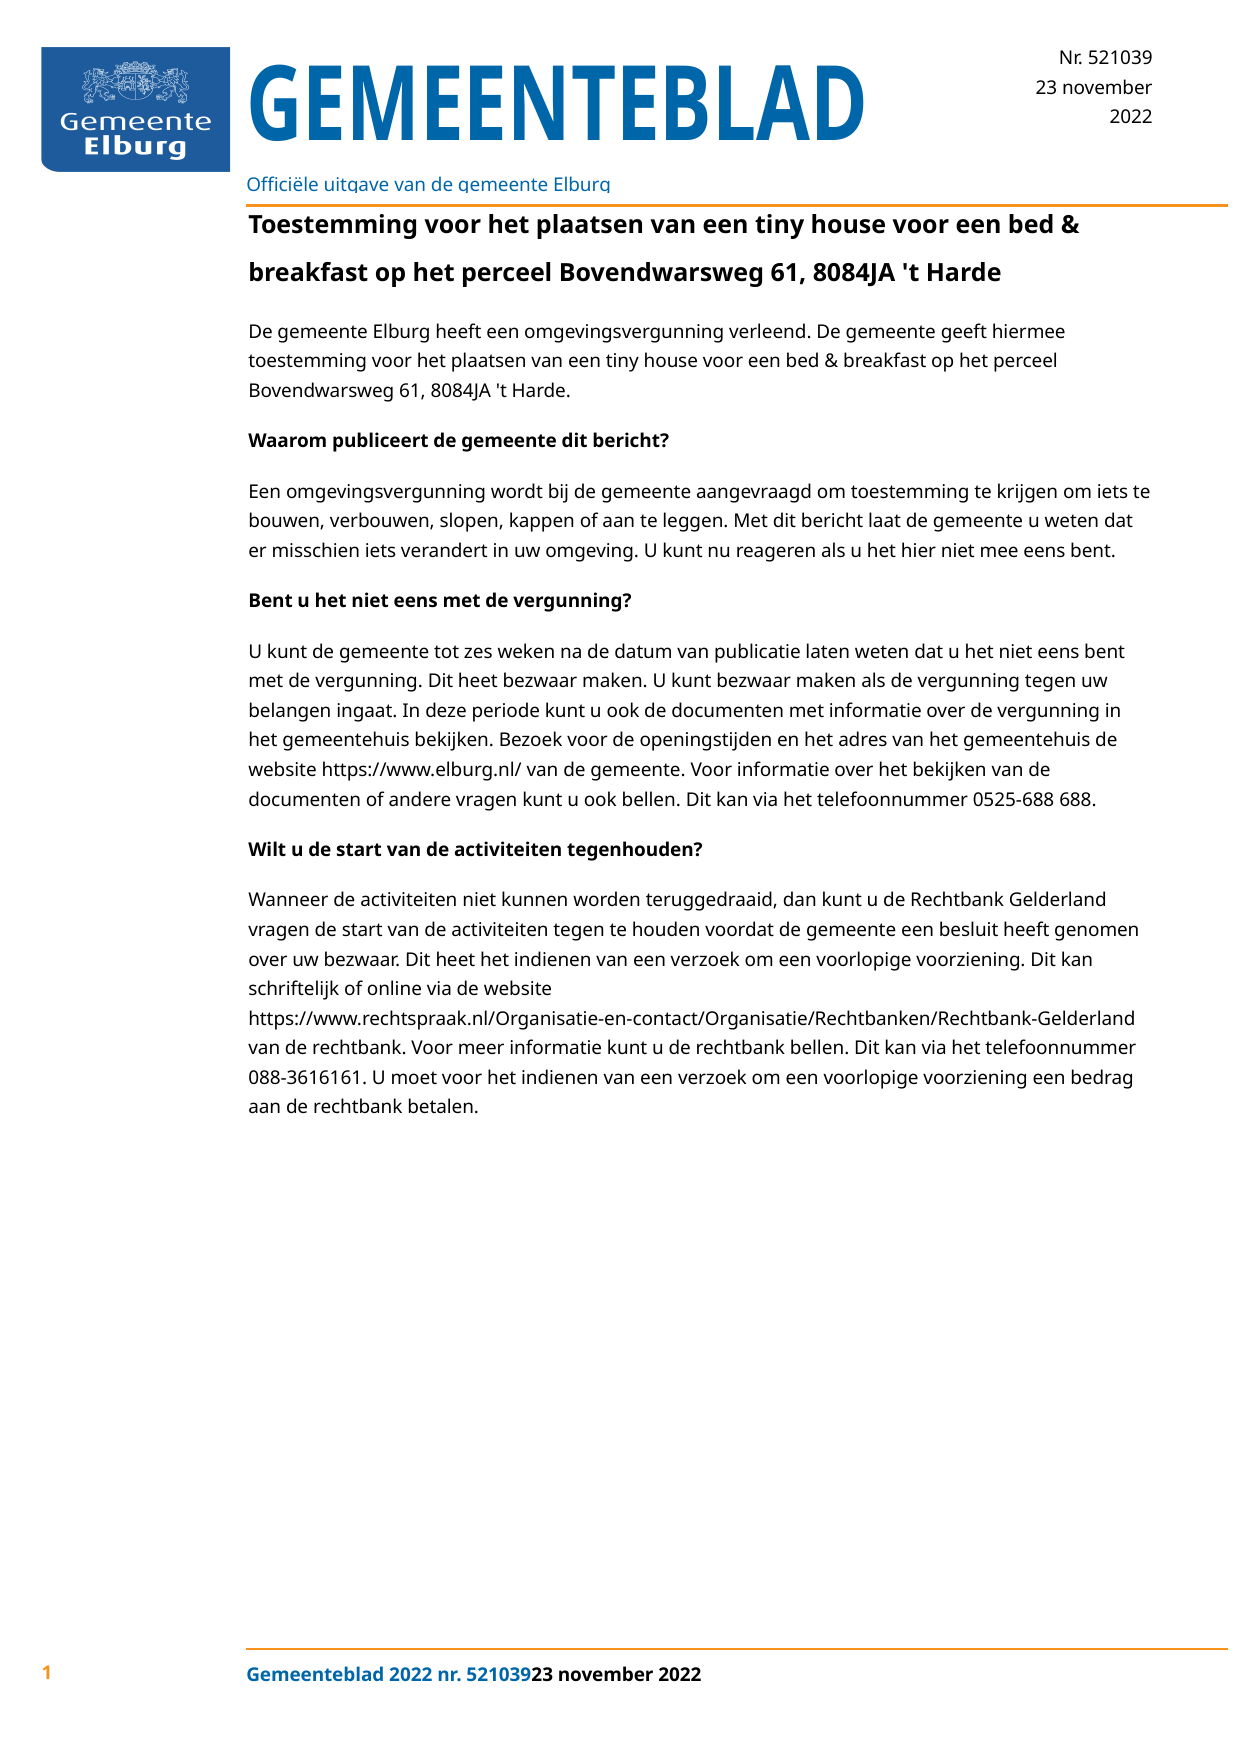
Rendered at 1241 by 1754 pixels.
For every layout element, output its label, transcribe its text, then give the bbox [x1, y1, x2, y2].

text Een omgevingsvergunning wordt bij de gemeente aangevraagd om toestemming te krijgen om iets te bouwen, verbouwen, slopen, kappen of aan te leggen. Met dit bericht laat de gemeente u weten dat er misschien iets verandert in uw omgeving. U kunt nu reageren als u het hier niet mee eens bent. [248, 478, 1152, 563]
text Waarom publiceert de gemeente dit bericht? [248, 427, 1152, 453]
text De gemeente Elburg heeft een omgevingsvergunning verleend. De gemeente geeft hiermee toestemming voor het plaatsen van een tiny house voor een bed & breakfast op het perceel Bovendwarsweg 61, 8084JA 't Harde. [248, 318, 1152, 403]
text Wilt u de start van de activiteiten tegenhouden? [248, 836, 1152, 862]
picture [41, 47, 231, 172]
text Toestemming voor het plaatsen van een tiny house voor een bed & breakfast op het perceel Bovendwarsweg 61, 8084JA 't Harde [248, 207, 1152, 288]
text Wanneer de activiteiten niet kunnen worden teruggedraaid, dan kunt u de Rechtbank Gelderland vragen de start van de activiteiten tegen te houden voordat de gemeente een besluit heeft genomen over uw bezwaar. Dit heet het indienen van een verzoek om een voorlopige voorziening. Dit kan schriftelijk of online via de website https://www.rechtspraak.nl/Organisatie-en-contact/Organisatie/Rechtbanken/Rechtbank-Gelderland van de rechtbank. Voor meer informatie kunt u de rechtbank bellen. Dit kan via het telefoonnummer 088-3616161. U moet voor het indienen van een verzoek om een voorlopige voorziening een bedrag aan de rechtbank betalen. [248, 887, 1152, 1119]
text U kunt de gemeente tot zes weken na de datum van publicatie laten weten dat u het niet eens bent met de vergunning. Dit heet bezwaar maken. U kunt bezwaar maken als de vergunning tegen uw belangen ingaat. In deze periode kunt u ook de documenten met informatie over de vergunning in het gemeentehuis bekijken. Bezoek voor de openingstijden en het adres van het gemeentehuis de website https://www.elburg.nl/ van de gemeente. Voor informatie over het bekijken van de documenten of andere vragen kunt u ook bellen. Dit kan via het telefoonnummer 0525-688 688. [248, 638, 1152, 812]
text Bent u het niet eens met de vergunning? [248, 587, 1152, 613]
